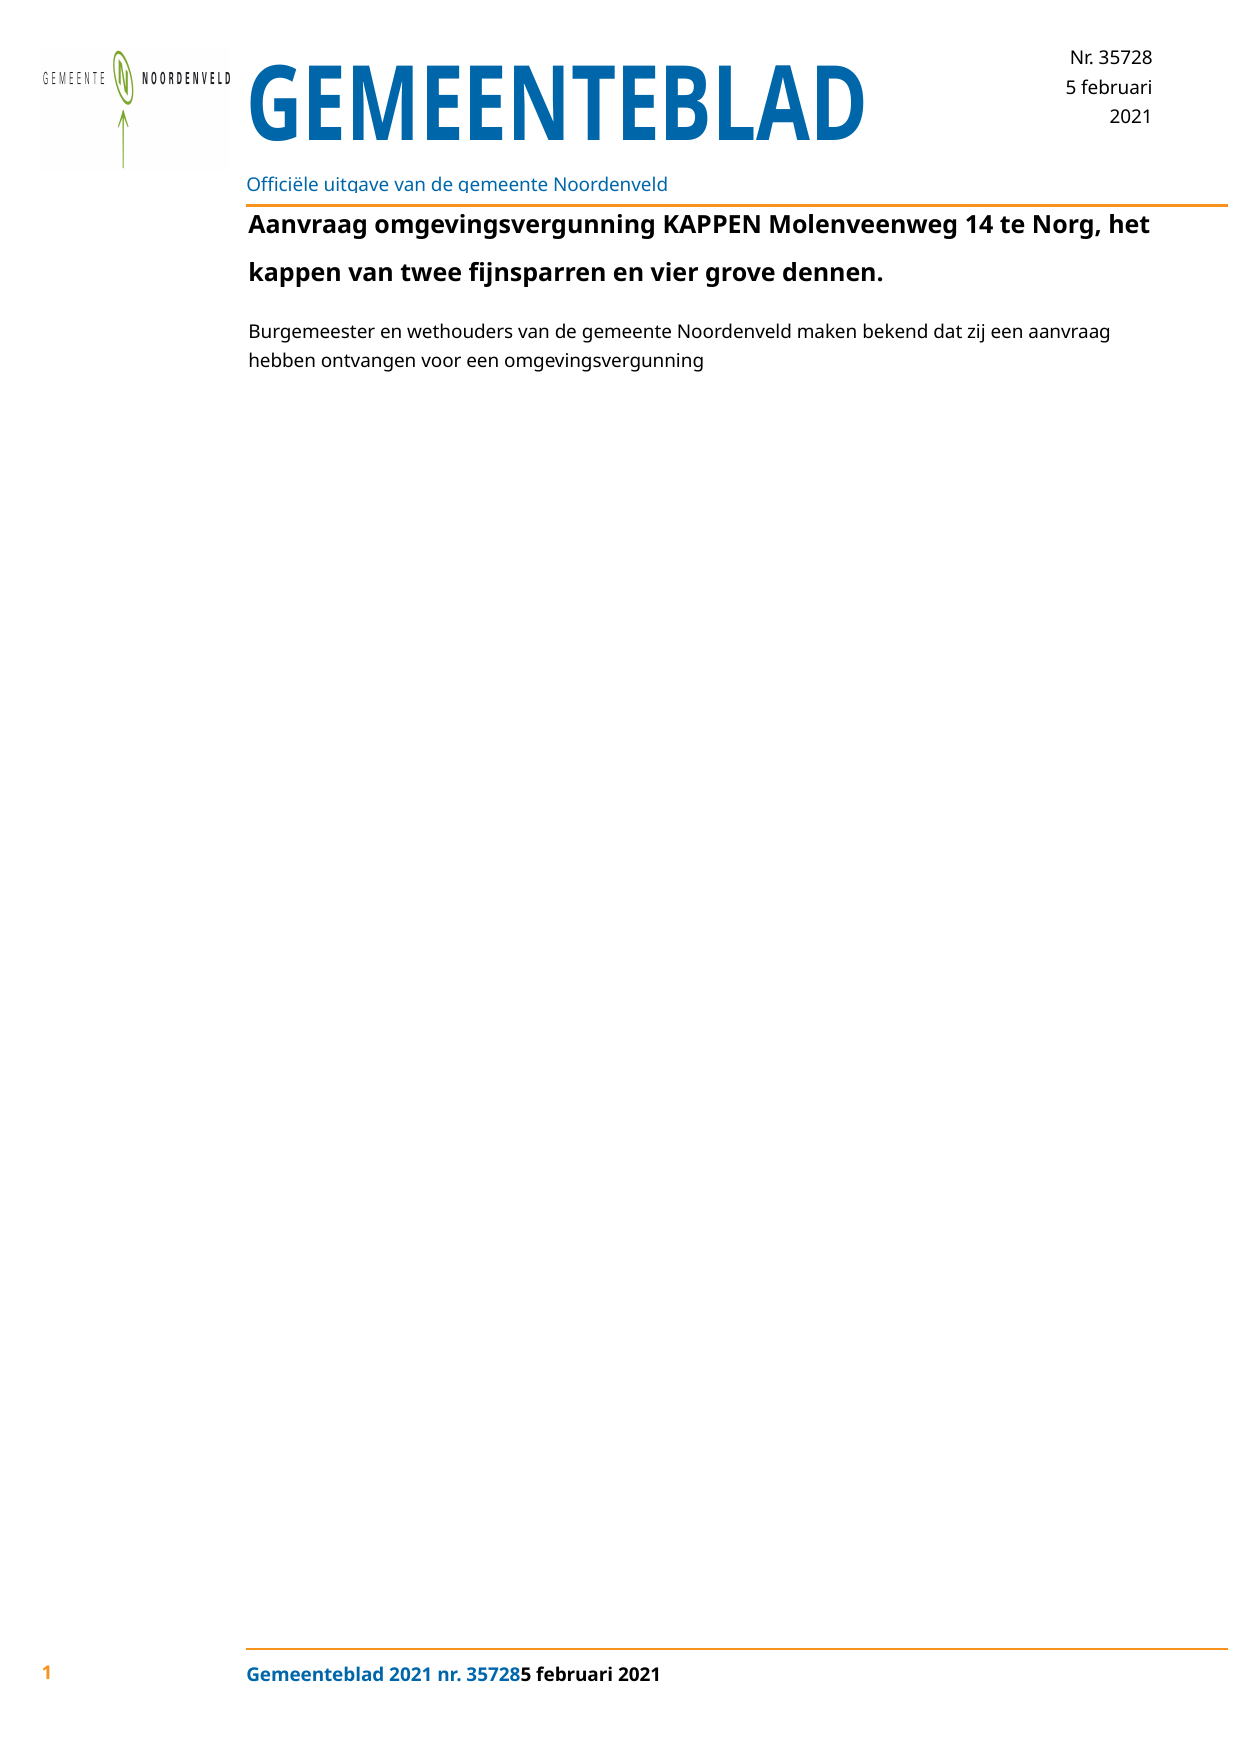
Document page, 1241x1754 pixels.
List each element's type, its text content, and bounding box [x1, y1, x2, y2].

picture [41, 47, 231, 172]
text Burgemeester en wethouders van de gemeente Noordenveld maken bekend dat zij een aanvraag hebben ontvangen voor een omgevingsvergunning [248, 318, 1152, 373]
text Aanvraag omgevingsvergunning KAPPEN Molenveenweg 14 te Norg, het kappen van twee fijnsparren en vier grove dennen. [248, 207, 1152, 288]
